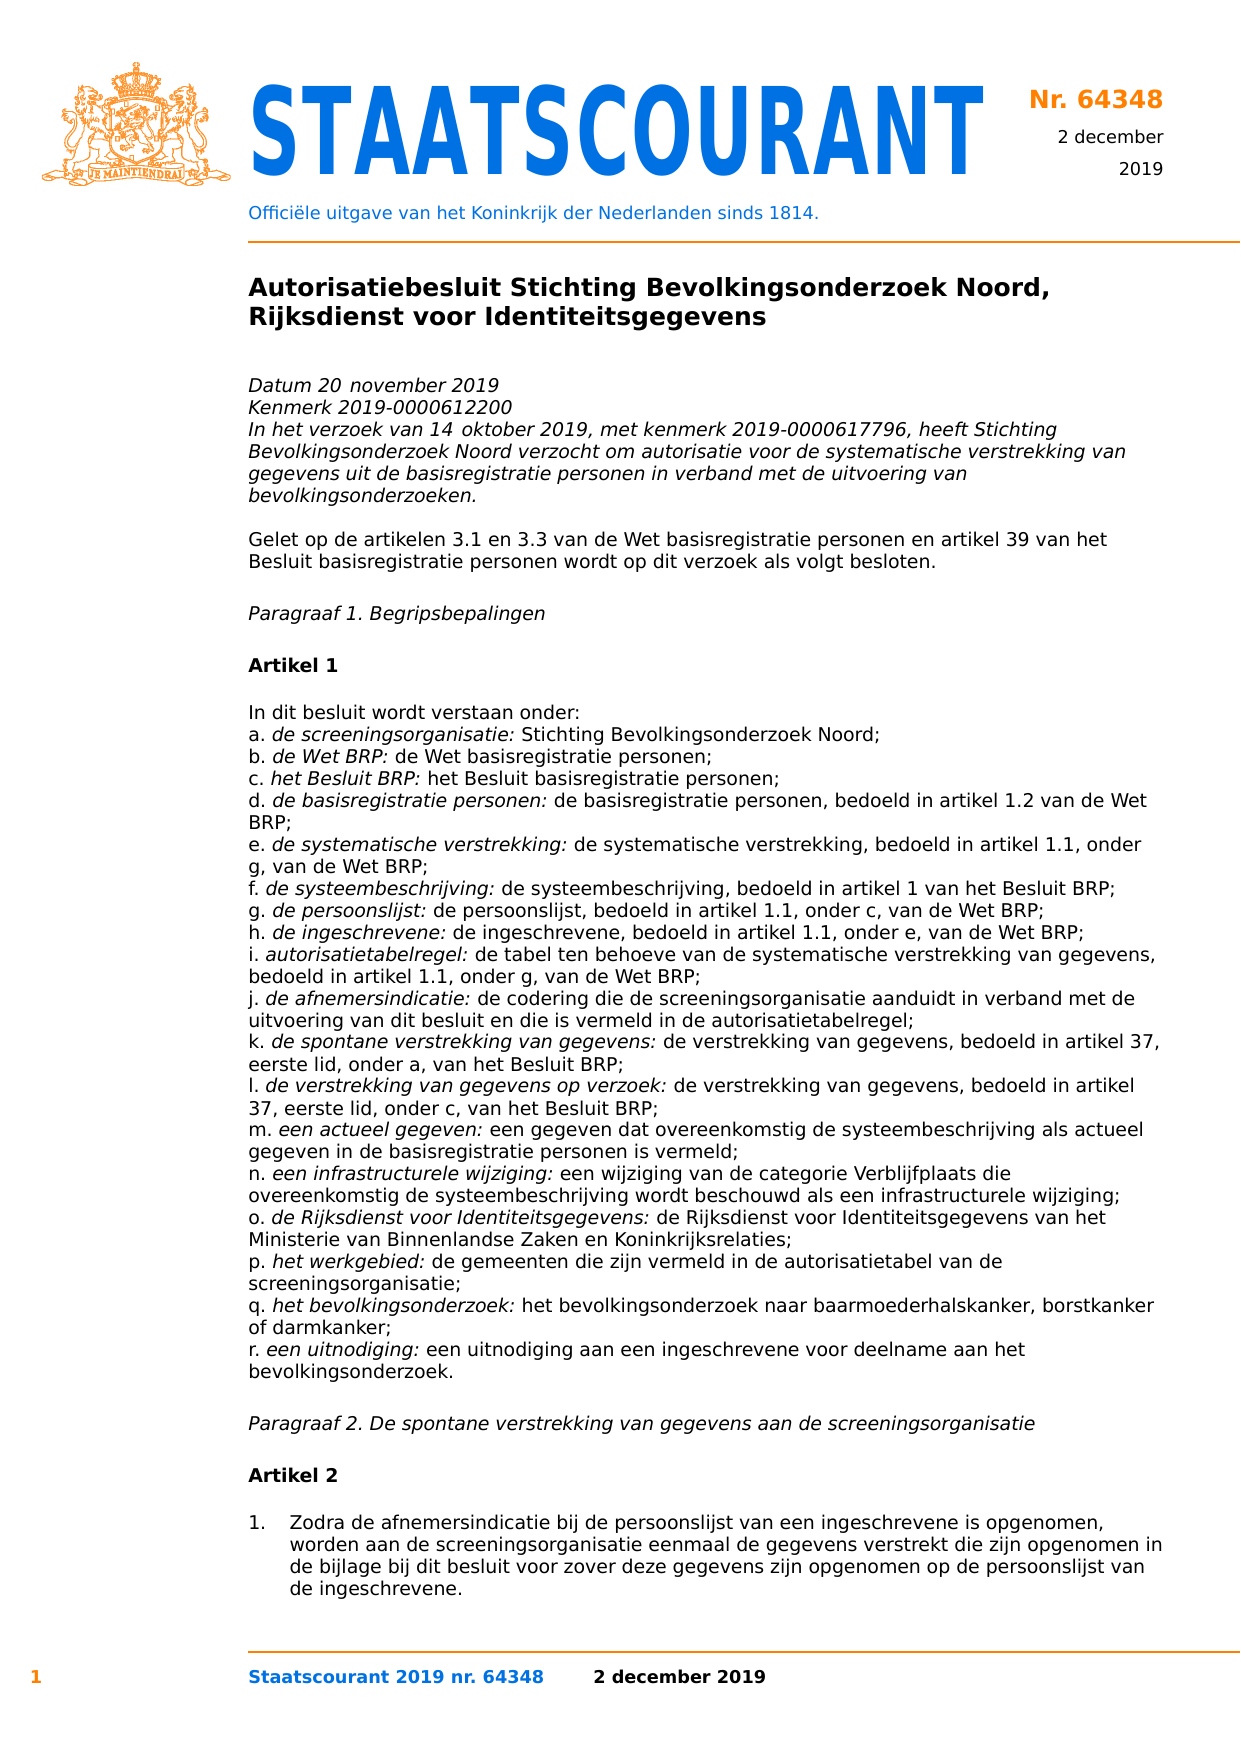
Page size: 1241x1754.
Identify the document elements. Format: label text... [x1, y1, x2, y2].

subtitle Paragraaf 1. Begripsbepalingen [248, 603, 1163, 625]
subtitle Artikel 2 [248, 1465, 1163, 1487]
text r. een uitnodiging: een uitnodiging aan een ingeschrevene voor deelname aan het bevolkingsonderzoek. [248, 1339, 1163, 1383]
text b. de Wet BRP: de Wet basisregistratie personen; [248, 746, 1163, 768]
text i. autorisatietabelregel: de tabel ten behoeve van de systematische verstrekking van gegevens, bedoeld in artikel 1.1, onder g, van de Wet BRP; [248, 943, 1163, 987]
text n. een infrastructurele wijziging: een wijziging van de categorie Verblijfplaats die overeenkomstig de systeembeschrijving wordt beschouwd als een infrastructurele wijziging; [248, 1163, 1163, 1207]
text c. het Besluit BRP: het Besluit basisregistratie personen; [248, 768, 1163, 790]
table_cell Officiële uitgave van het Koninkrijk der Nederlanden sinds 1814. [248, 203, 1240, 241]
text a. de screeningsorganisatie: Stichting Bevolkingsonderzoek Noord; [248, 724, 1163, 746]
text p. het werkgebied: de gemeenten die zijn vermeld in de autorisatietabel van de screeningsorganisatie; [248, 1251, 1163, 1295]
subtitle Artikel 1 [248, 655, 1163, 677]
text o. de Rijksdienst voor Identiteitsgegevens: de Rijksdienst voor Identiteitsgegevens van het Ministerie van Binnenlandse Zaken en Koninkrijksrelaties; [248, 1207, 1163, 1251]
table_header Nr. 64348 [998, 62, 1240, 121]
text 1. Zodra de afnemersindicatie bij de persoonslijst van een ingeschrevene is opgenomen, worden aan de screeningsorganisatie eenmaal de gegevens verstrekt die zijn opgenomen in de bijlage bij dit besluit voor zover deze gegevens zijn opgenomen op de persoonslijst van de ingeschrevene. [248, 1512, 1163, 1600]
text q. het bevolkingsonderzoek: het bevolkingsonderzoek naar baarmoederhalskanker, borstkanker of darmkanker; [248, 1295, 1163, 1339]
text k. de spontane verstrekking van gegevens: de verstrekking van gegevens, bedoeld in artikel 37, eerste lid, onder a, van het Besluit BRP; [248, 1031, 1163, 1075]
text m. een actueel gegeven: een gegeven dat overeenkomstig de systeembeschrijving als actueel gegeven in de basisregistratie personen is vermeld; [248, 1119, 1163, 1163]
text f. de systeembeschrijving: de systeembeschrijving, bedoeld in artikel 1 van het Besluit BRP; [248, 878, 1163, 899]
text g. de persoonslijst: de persoonslijst, bedoeld in artikel 1.1, onder c, van de Wet BRP; [248, 899, 1163, 922]
table_cell 2 december [998, 121, 1240, 153]
text Gelet op de artikelen 3.1 en 3.3 van de Wet basisregistratie personen en artikel 39 van het Besluit basisregistratie personen wordt op dit verzoek als volgt besloten. [248, 529, 1163, 573]
text Kenmerk 2019-0000612200 [248, 397, 1163, 419]
text Datum 20 november 2019 [248, 375, 1163, 397]
subtitle Paragraaf 2. De spontane verstrekking van gegevens aan de screeningsorganisatie [248, 1413, 1163, 1435]
text d. de basisregistratie personen: de basisregistratie personen, bedoeld in artikel 1.2 van de Wet BRP; [248, 790, 1163, 834]
text l. de verstrekking van gegevens op verzoek: de verstrekking van gegevens, bedoeld in artikel 37, eerste lid, onder c, van het Besluit BRP; [248, 1075, 1163, 1119]
subtitle Autorisatiebesluit Stichting Bevolkingsonderzoek Noord, Rijksdienst voor Identiteitsgegevens [248, 273, 1163, 331]
table_cell 2019 [998, 153, 1240, 203]
text j. de afnemersindicatie: de codering die de screeningsorganisatie aanduidt in verband met de uitvoering van dit besluit en die is vermeld in de autorisatietabelregel; [248, 987, 1163, 1031]
picture [41, 62, 231, 186]
text h. de ingeschrevene: de ingeschrevene, bedoeld in artikel 1.1, onder e, van de Wet BRP; [248, 922, 1163, 943]
table_header [25, 62, 248, 241]
text In het verzoek van 14 oktober 2019, met kenmerk 2019-0000617796, heeft Stichting Bevolkingsonderzoek Noord verzocht om autorisatie voor de systematische verstrekking van gegevens uit de basisregistratie personen in verband met de uitvoering van bevolkingsonderzoeken. [248, 419, 1163, 507]
text In dit besluit wordt verstaan onder: [248, 702, 1163, 724]
text e. de systematische verstrekking: de systematische verstrekking, bedoeld in artikel 1.1, onder g, van de Wet BRP; [248, 834, 1163, 878]
table_header STAATSCOURANT [248, 62, 998, 203]
